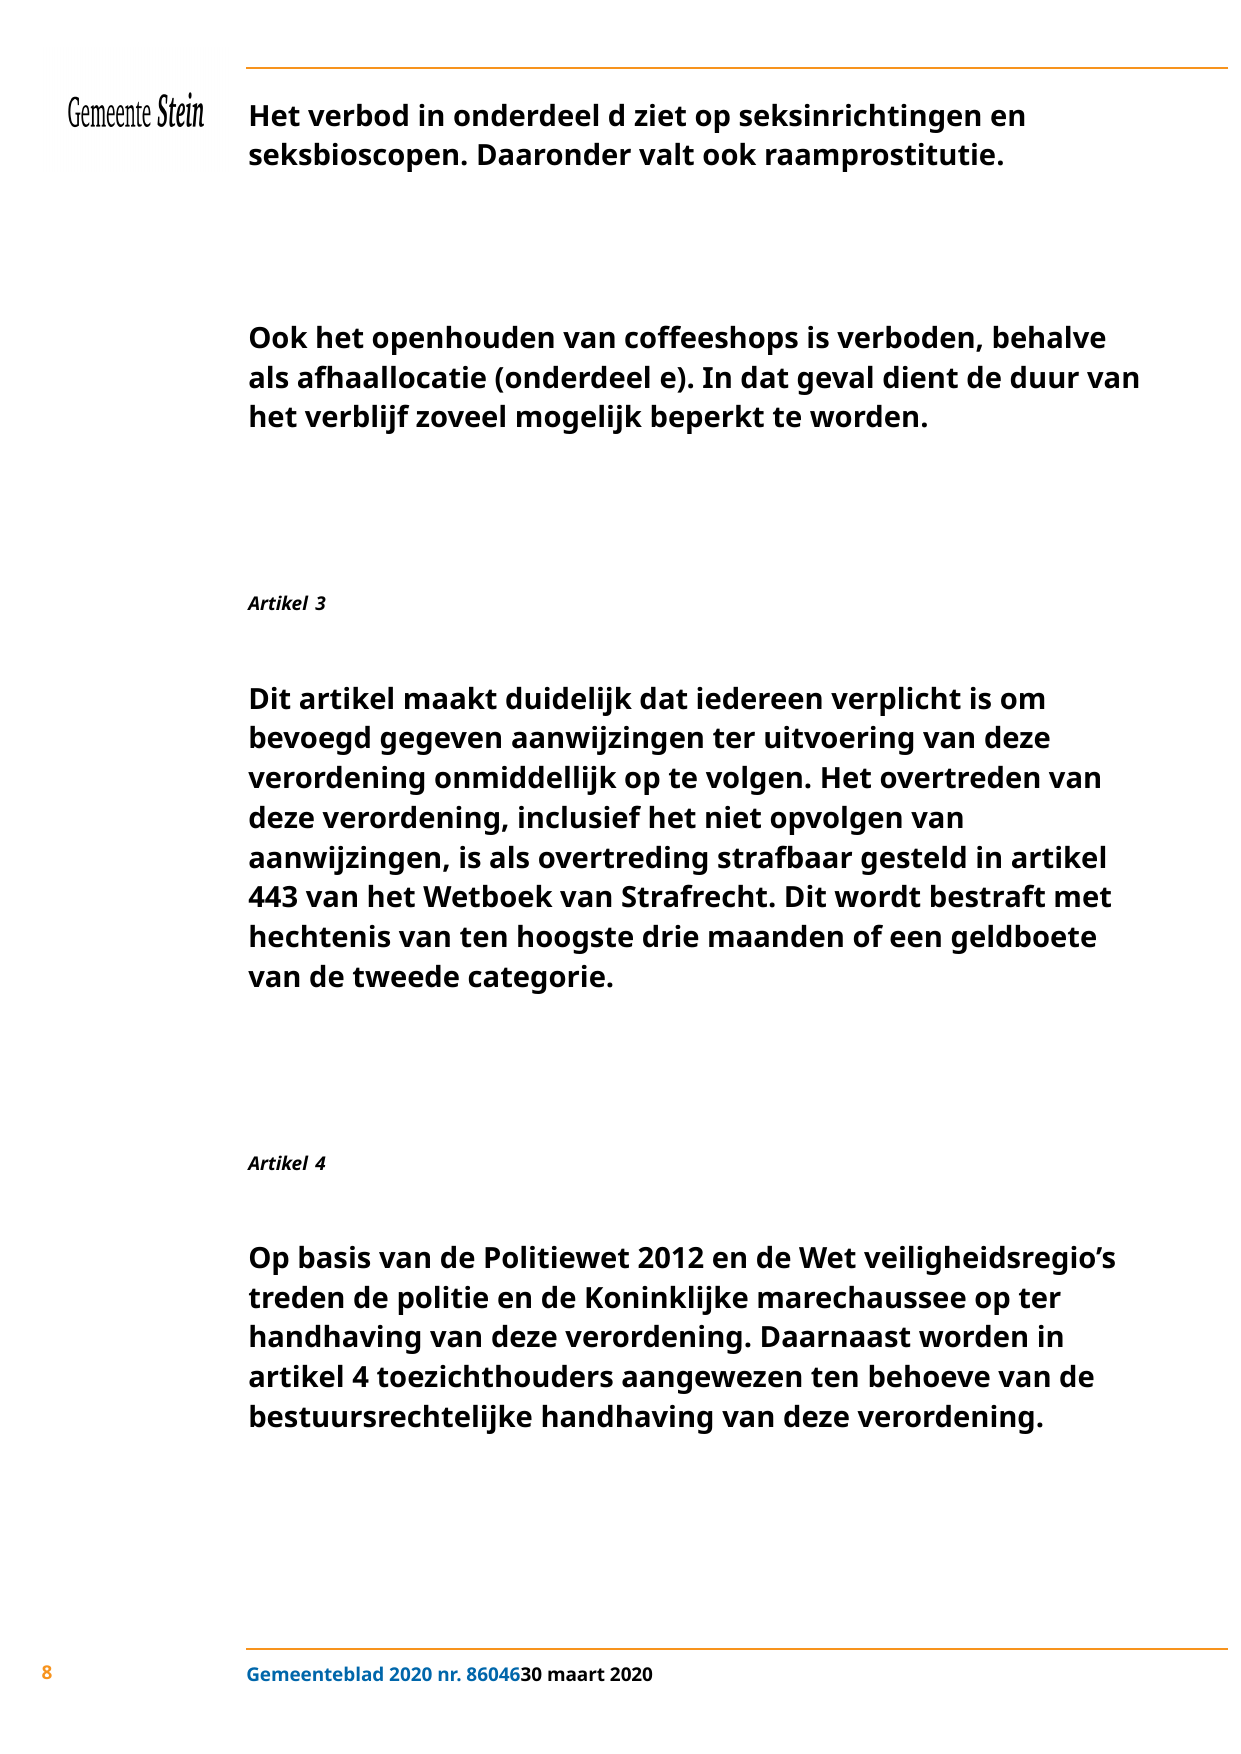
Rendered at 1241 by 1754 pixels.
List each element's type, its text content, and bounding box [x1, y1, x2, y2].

text Op basis van de Politiewet 2012 en de Wet veiligheidsregio’s treden de politie en de Koninklijke marechaussee op ter handhaving van deze verordening. Daarnaast worden in artikel 4 toezichthouders aangewezen ten behoeve van de bestuursrechtelijke handhaving van deze verordening. [248, 1237, 1152, 1436]
text Ook het openhouden van coffeeshops is verboden, behalve als afhaallocatie (onderdeel e). In dat geval dient de duur van het verblijf zoveel mogelijk beperkt te worden. [248, 317, 1152, 436]
text Artikel 4 [248, 1139, 1152, 1178]
text Dit artikel maakt duidelijk dat iedereen verplicht is om bevoegd gegeven aanwijzingen ter uitvoering van deze verordening onmiddellijk op te volgen. Het overtreden van deze verordening, inclusief het niet opvolgen van aanwijzingen, is als overtreding strafbaar gesteld in artikel 443 van het Wetboek van Strafrecht. Dit wordt bestraft met hechtenis van ten hoogste drie maanden of een geldboete van de tweede categorie. [248, 678, 1152, 996]
text Het verbod in onderdeel d ziet op seksinrichtingen en seksbioscopen. Daaronder valt ook raamprostitutie. [248, 95, 1152, 174]
picture [41, 47, 231, 172]
text Artikel 3 [248, 580, 1152, 619]
